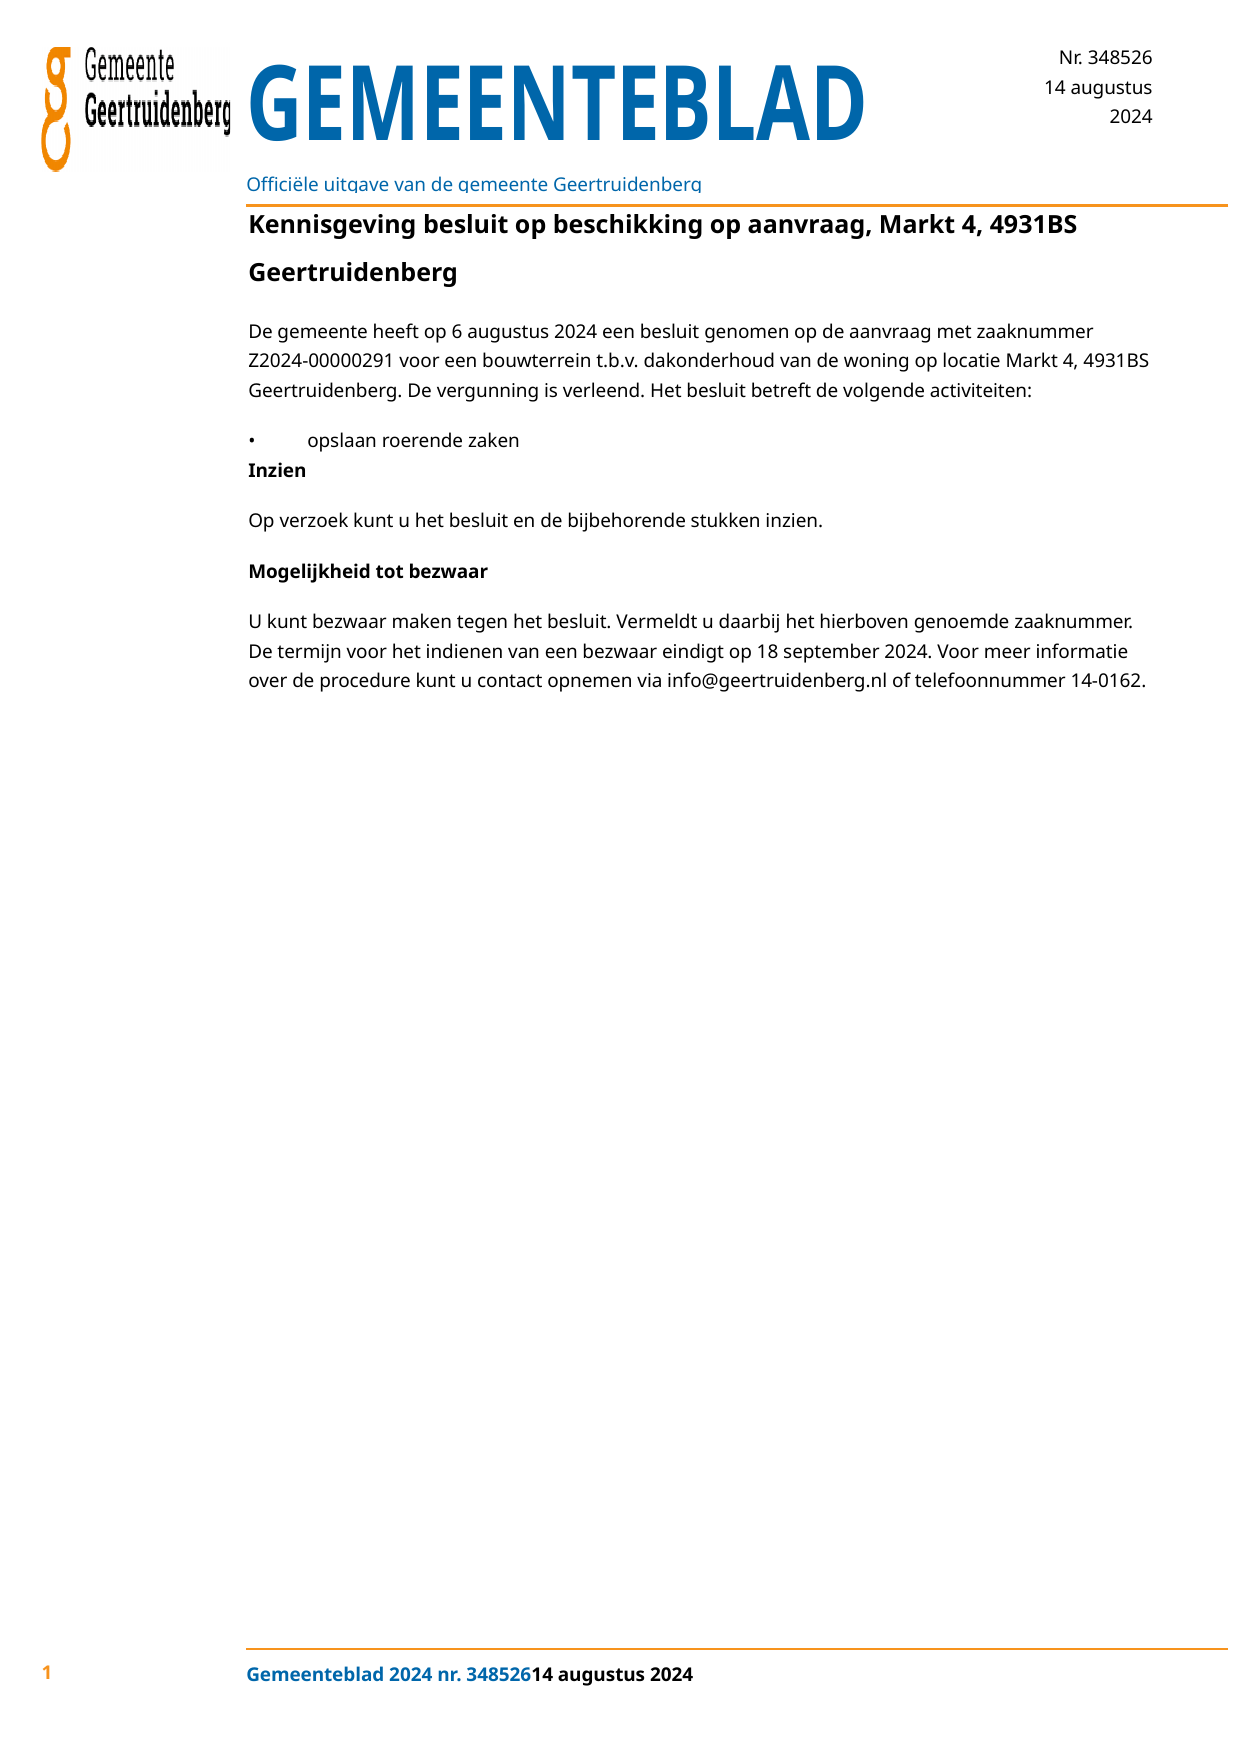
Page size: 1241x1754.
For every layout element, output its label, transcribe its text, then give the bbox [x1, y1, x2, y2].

picture [41, 47, 231, 172]
text Mogelijkheid tot bezwaar [248, 558, 1152, 584]
text U kunt bezwaar maken tegen het besluit. Vermeldt u daarbij het hierboven genoemde zaaknummer. De termijn voor het indienen van een bezwaar eindigt op 18 september 2024. Voor meer informatie over de procedure kunt u contact opnemen via info@geertruidenberg.nl of telefoonnummer 14-0162. [248, 608, 1152, 693]
text Op verzoek kunt u het besluit en de bijbehorende stukken inzien. [248, 507, 1152, 533]
text De gemeente heeft op 6 augustus 2024 een besluit genomen op de aanvraag met zaaknummer Z2024-00000291 voor een bouwterrein t.b.v. dakonderhoud van de woning op locatie Markt 4, 4931BS Geertruidenberg. De vergunning is verleend. Het besluit betreft de volgende activiteiten: [248, 318, 1152, 403]
text Inzien [248, 457, 1152, 483]
list opslaan roerende zaken [248, 427, 1152, 453]
text Kennisgeving besluit op beschikking op aanvraag, Markt 4, 4931BS Geertruidenberg [248, 207, 1152, 288]
